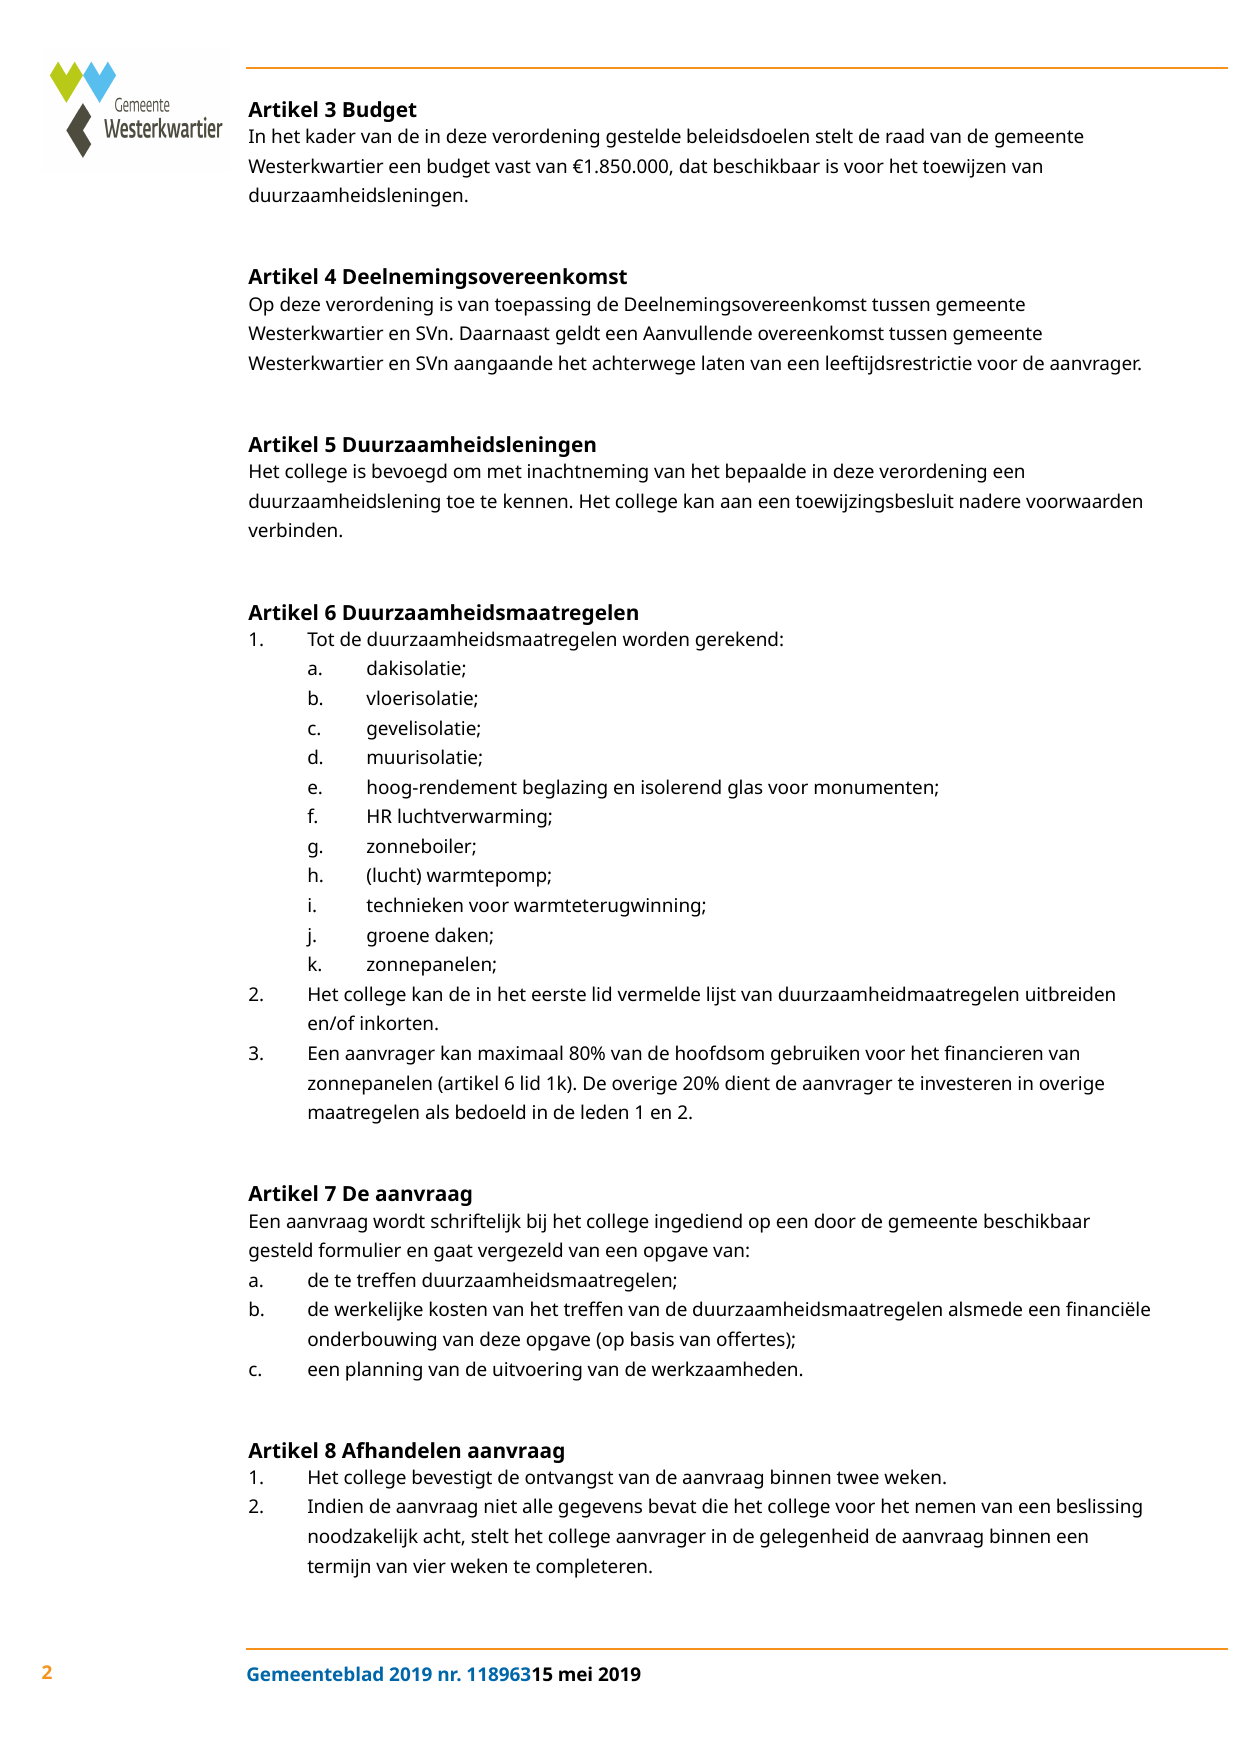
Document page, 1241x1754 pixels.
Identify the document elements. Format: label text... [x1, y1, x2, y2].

list HR luchtverwarming; [307, 803, 1152, 829]
picture [41, 47, 231, 172]
list de werkelijke kosten van het treffen van de duurzaamheidsmaatregelen alsmede een financiële onderbouwing van deze opgave (op basis van offertes); [248, 1297, 1152, 1352]
list de te treffen duurzaamheidsmaatregelen; [248, 1267, 1152, 1293]
text In het kader van de in deze verordening gestelde beleidsdoelen stelt de raad van de gemeente Westerkwartier een budget vast van €1.850.000, dat beschikbaar is voor het toewijzen van duurzaamheidsleningen. [248, 123, 1152, 208]
text Artikel 3 Budget [248, 95, 1152, 123]
list vloerisolatie; [307, 685, 1152, 711]
list muurisolatie; [307, 744, 1152, 770]
text Artikel 4 Deelnemingsovereenkomst [248, 262, 1152, 291]
list hoog-rendement beglazing en isolerend glas voor monumenten; [307, 774, 1152, 800]
list dakisolatie; [307, 656, 1152, 681]
list Tot de duurzaamheidsmaatregelen worden gerekend: [248, 626, 1152, 652]
list (lucht) warmtepomp; [307, 863, 1152, 888]
text Artikel 5 Duurzaamheidsleningen [248, 430, 1152, 458]
text Het college is bevoegd om met inachtneming van het bepaalde in deze verordening een duurzaamheidslening toe te kennen. Het college kan aan een toewijzingsbesluit nadere voorwaarden verbinden. [248, 458, 1152, 543]
text Op deze verordening is van toepassing de Deelnemingsovereenkomst tussen gemeente Westerkwartier en SVn. Daarnaast geldt een Aanvullende overeenkomst tussen gemeente Westerkwartier en SVn aangaande het achterwege laten van een leeftijdsrestrictie voor de aanvrager. [248, 291, 1152, 376]
list technieken voor warmteterugwinning; [307, 892, 1152, 918]
list zonneboiler; [307, 833, 1152, 859]
text Artikel 8 Afhandelen aanvraag [248, 1436, 1152, 1464]
list Het college bevestigt de ontvangst van de aanvraag binnen twee weken. [248, 1464, 1152, 1490]
list Een aanvrager kan maximaal 80% van de hoofdsom gebruiken voor het financieren van zonnepanelen (artikel 6 lid 1k). De overige 20% dient de aanvrager te investeren in overige maatregelen als bedoeld in de leden 1 en 2. [248, 1040, 1152, 1125]
text Artikel 6 Duurzaamheidsmaatregelen [248, 598, 1152, 626]
text Een aanvraag wordt schriftelijk bij het college ingediend op een door de gemeente beschikbaar gesteld formulier en gaat vergezeld van een opgave van: [248, 1208, 1152, 1263]
text Artikel 7 De aanvraag [248, 1179, 1152, 1208]
list gevelisolatie; [307, 715, 1152, 741]
list zonnepanelen; [307, 951, 1152, 977]
list Indien de aanvraag niet alle gegevens bevat die het college voor het nemen van een beslissing noodzakelijk acht, stelt het college aanvrager in de gelegenheid de aanvraag binnen een termijn van vier weken te completeren. [248, 1494, 1152, 1579]
list een planning van de uitvoering van de werkzaamheden. [248, 1356, 1152, 1381]
list groene daken; [307, 922, 1152, 948]
list Het college kan de in het eerste lid vermelde lijst van duurzaamheidmaatregelen uitbreiden en/of inkorten. [248, 981, 1152, 1036]
